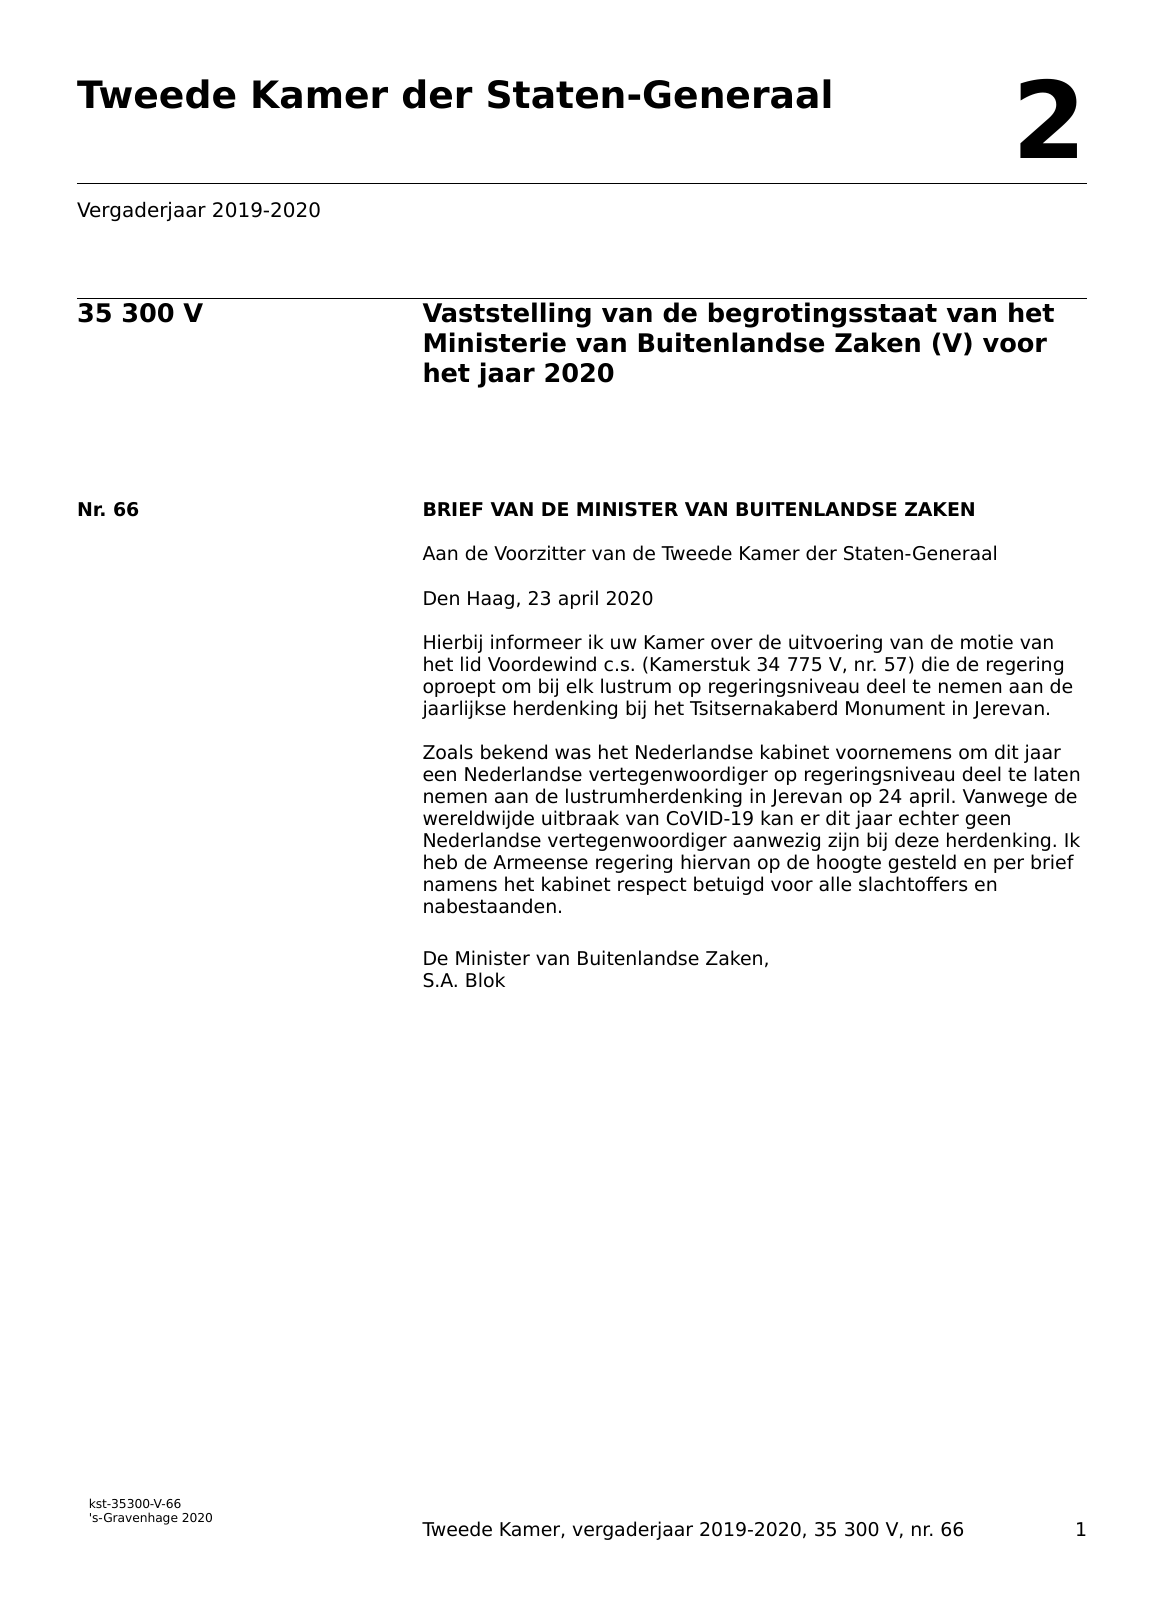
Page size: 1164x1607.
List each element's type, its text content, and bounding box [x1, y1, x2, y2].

table_cell Vergaderjaar 2019-2020 [77, 184, 1087, 298]
table_header 2 [886, 59, 1087, 183]
text 's-Gravenhage 2020 [88, 1511, 323, 1525]
text Hierbij informeer ik uw Kamer over de uitvoering van de motie van het lid Voordewind c.s. (Kamerstuk 34 775 V, nr. 57) die de regering oproept om bij elk lustrum op regeringsniveau deel te nemen aan de jaarlijkse herdenking bij het Tsitsernakaberd Monument in Jerevan. [422, 632, 1087, 719]
table_header Tweede Kamer der Staten-Generaal [77, 59, 886, 183]
text Aan de Voorzitter van de Tweede Kamer der Staten-Generaal [422, 543, 1087, 565]
text kst-35300-V-66 [88, 1497, 323, 1511]
text Zoals bekend was het Nederlandse kabinet voornemens om dit jaar een Nederlandse vertegenwoordiger op regeringsniveau deel te laten nemen aan de lustrumherdenking in Jerevan op 24 april. Vanwege de wereldwijde uitbraak van CoVID-19 kan er dit jaar echter geen Nederlandse vertegenwoordiger aanwezig zijn bij deze herdenking. Ik heb de Armeense regering hiervan op de hoogte gesteld en per brief namens het kabinet respect betuigd voor alle slachtoffers en nabestaanden. [422, 742, 1087, 917]
text Den Haag, 23 april 2020 [422, 587, 1087, 609]
text De Minister van Buitenlandse Zaken, S.A. Blok [422, 947, 1087, 991]
subtitle Nr. 66 BRIEF VAN DE MINISTER VAN BUITENLANDSE ZAKEN [77, 499, 1087, 521]
subtitle 35 300 V Vaststelling van de begrotingsstaat van het Ministerie van Buitenlandse Zaken (V) voor het jaar 2020 [77, 299, 1087, 388]
